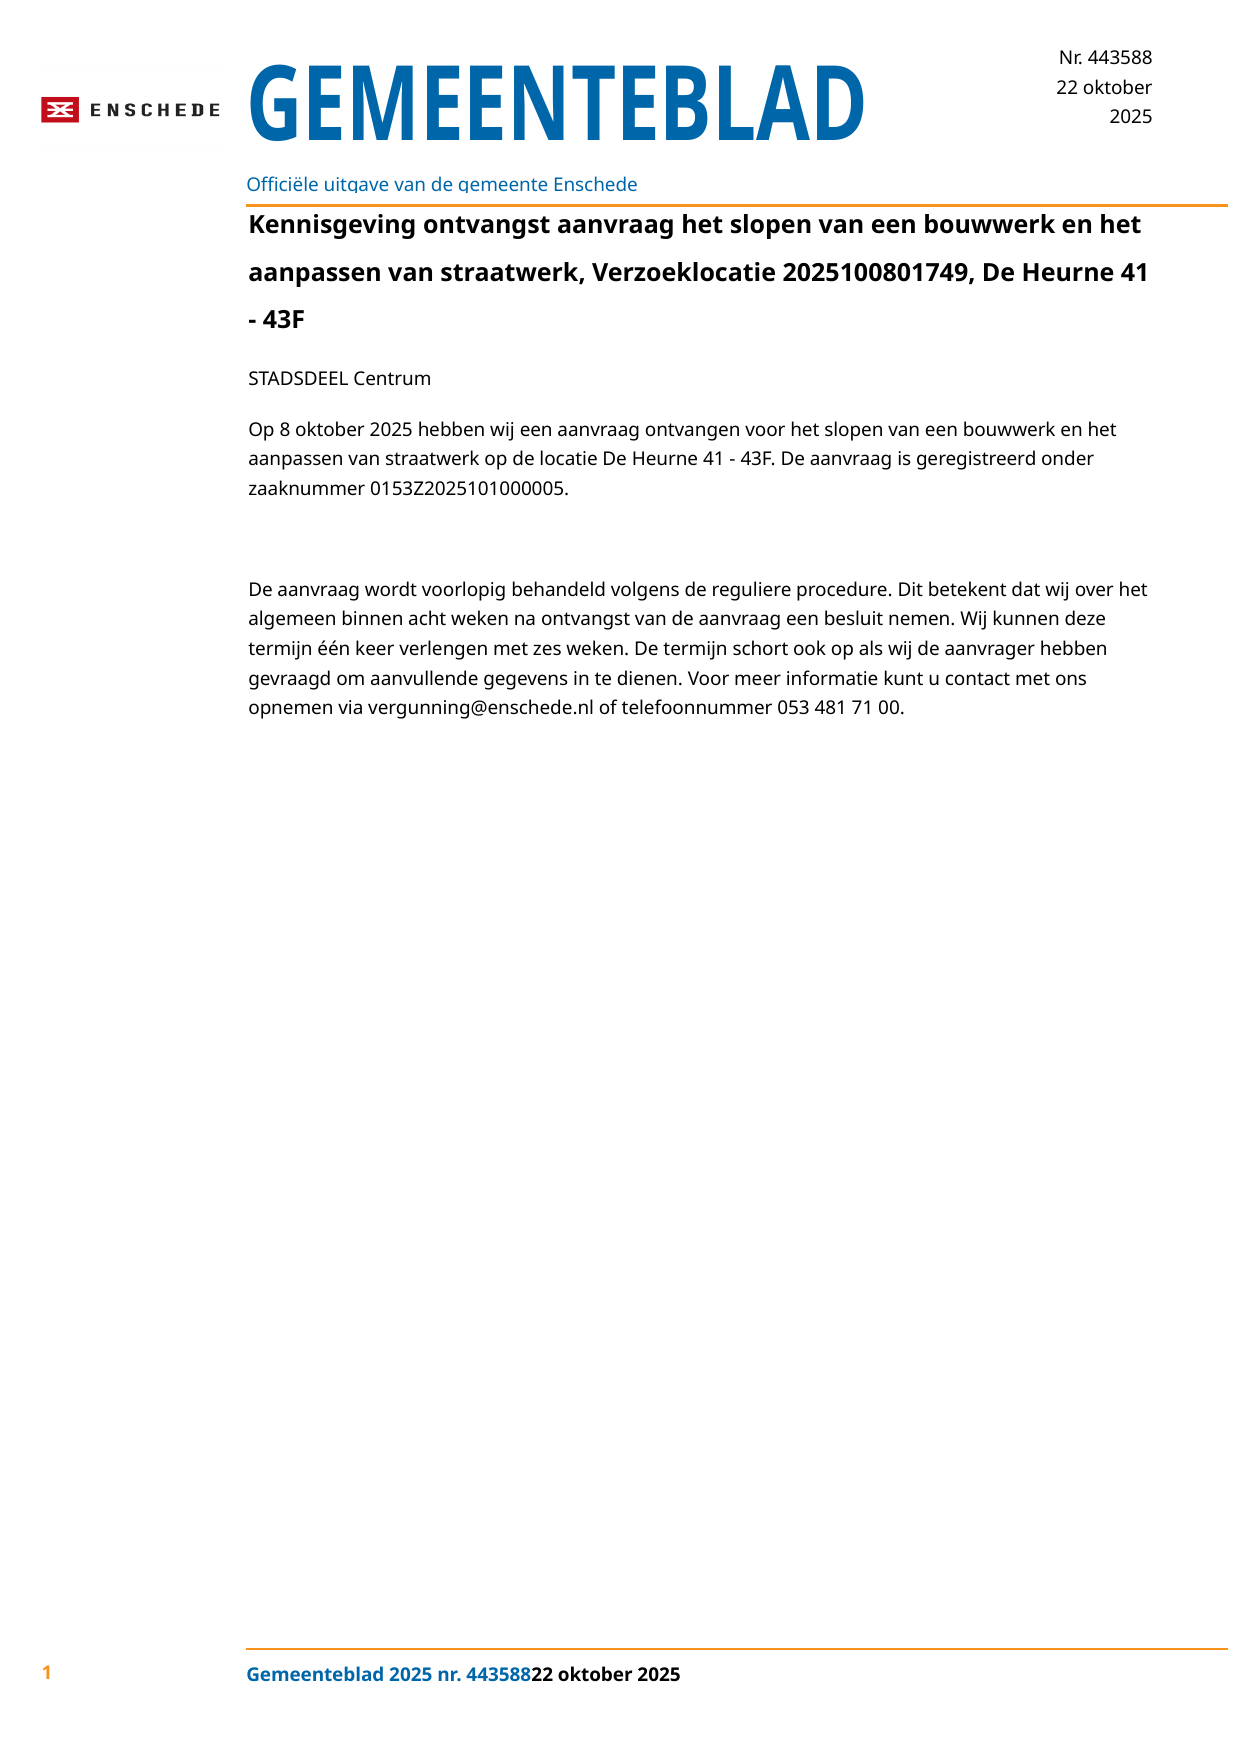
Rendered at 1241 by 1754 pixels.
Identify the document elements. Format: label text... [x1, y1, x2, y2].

text STADSDEEL Centrum [248, 366, 1152, 391]
picture [41, 47, 231, 172]
text Op 8 oktober 2025 hebben wij een aanvraag ontvangen voor het slopen van een bouwwerk en het aanpassen van straatwerk op de locatie De Heurne 41 - 43F. De aanvraag is geregistreerd onder zaaknummer 0153Z2025101000005. [248, 416, 1152, 501]
text De aanvraag wordt voorlopig behandeld volgens de reguliere procedure. Dit betekent dat wij over het algemeen binnen acht weken na ontvangst van de aanvraag een besluit nemen. Wij kunnen deze termijn één keer verlengen met zes weken. De termijn schort ook op als wij de aanvrager hebben gevraagd om aanvullende gegevens in te dienen. Voor meer informatie kunt u contact met ons opnemen via vergunning@enschede.nl of telefoonnummer 053 481 71 00. [248, 576, 1152, 720]
text Kennisgeving ontvangst aanvraag het slopen van een bouwwerk en het aanpassen van straatwerk, Verzoeklocatie 2025100801749, De Heurne 41 - 43F [248, 207, 1152, 336]
